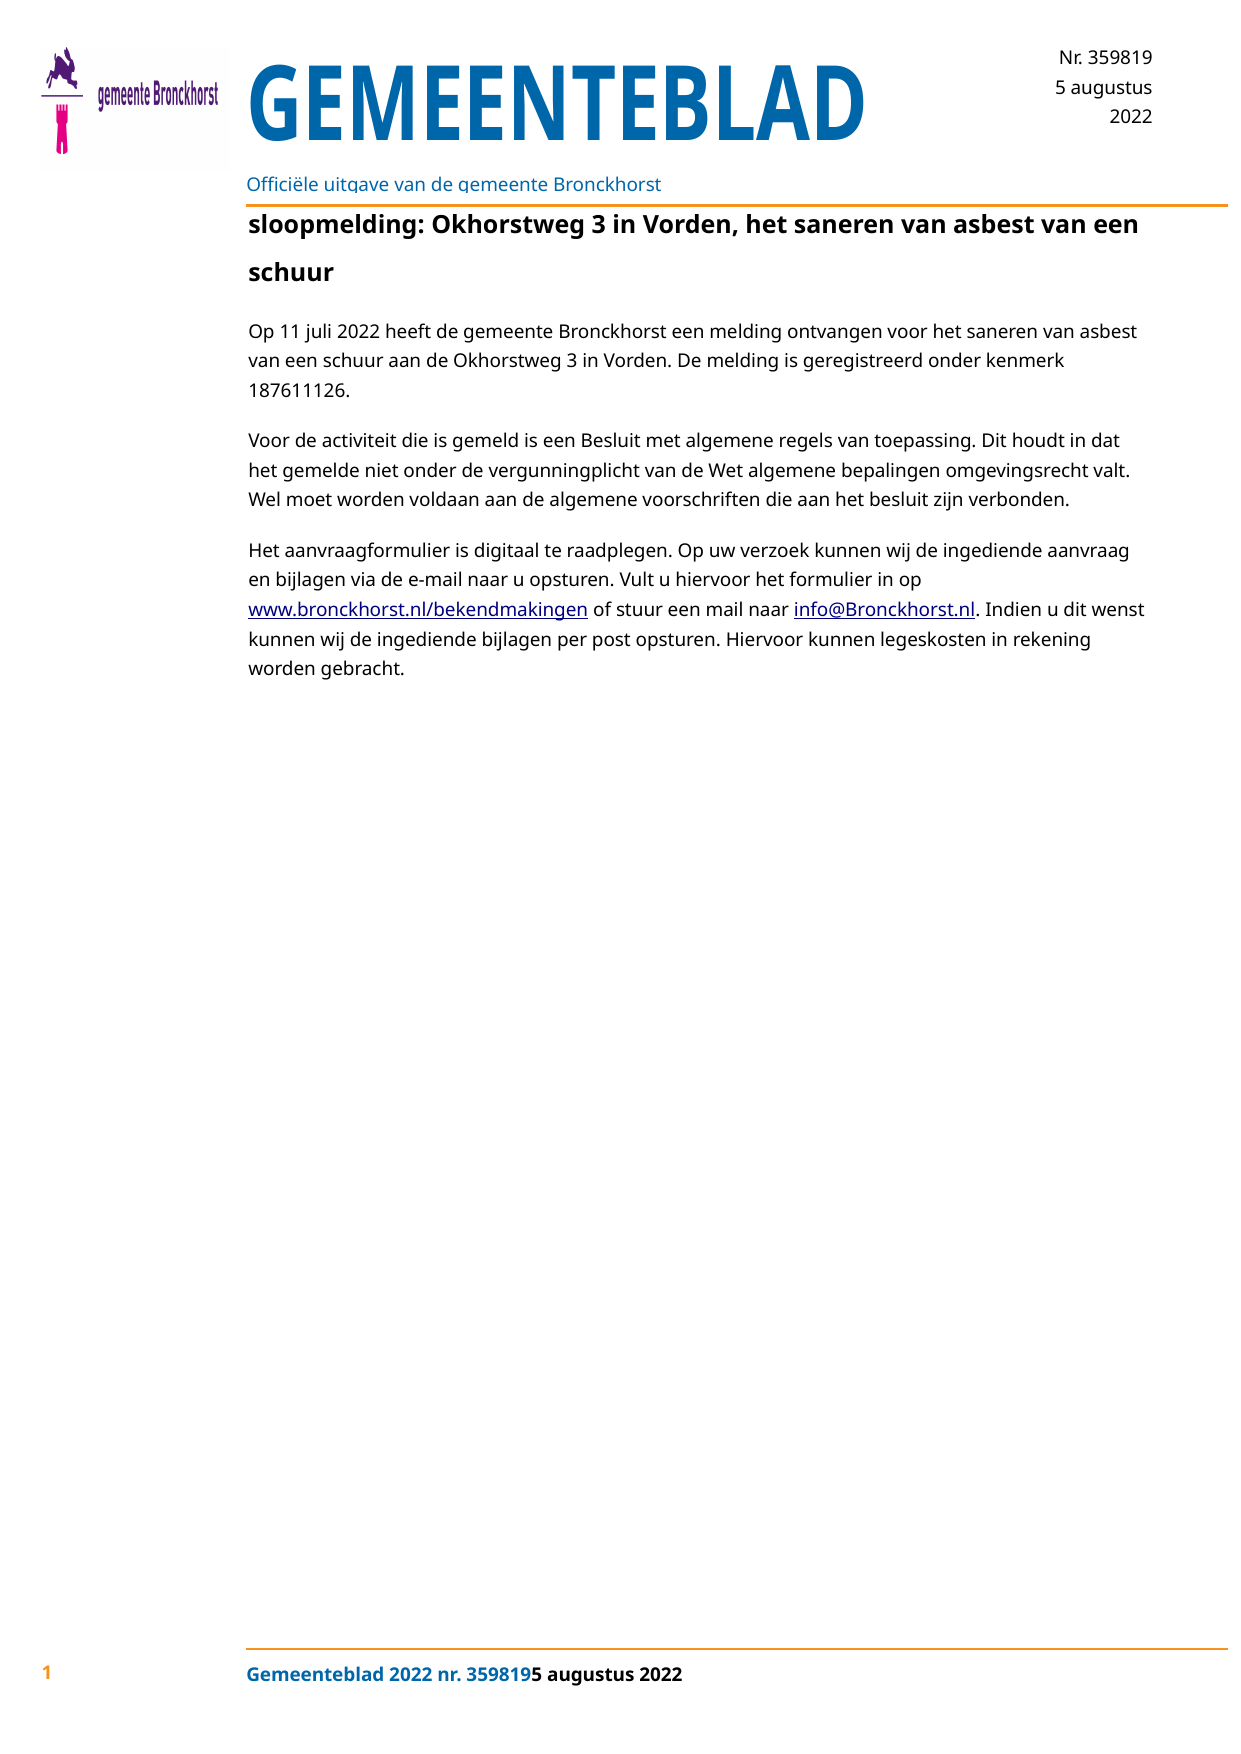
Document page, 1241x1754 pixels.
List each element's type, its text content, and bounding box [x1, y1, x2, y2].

text Het aanvraagformulier is digitaal te raadplegen. Op uw verzoek kunnen wij de ingediende aanvraag en bijlagen via de e-mail naar u opsturen. Vult u hiervoor het formulier in op www.bronckhorst.nl/bekendmakingen of stuur een mail naar info@Bronckhorst.nl. Indien u dit wenst kunnen wij de ingediende bijlagen per post opsturen. Hiervoor kunnen legeskosten in rekening worden gebracht. [248, 537, 1152, 681]
text sloopmelding: Okhorstweg 3 in Vorden, het saneren van asbest van een schuur [248, 207, 1152, 288]
text Op 11 juli 2022 heeft de gemeente Bronckhorst een melding ontvangen voor het saneren van asbest van een schuur aan de Okhorstweg 3 in Vorden. De melding is geregistreerd onder kenmerk 187611126. [248, 318, 1152, 403]
text Voor de activiteit die is gemeld is een Besluit met algemene regels van toepassing. Dit houdt in dat het gemelde niet onder de vergunningplicht van de Wet algemene bepalingen omgevingsrecht valt. Wel moet worden voldaan aan de algemene voorschriften die aan het besluit zijn verbonden. [248, 427, 1152, 512]
picture [41, 47, 231, 172]
